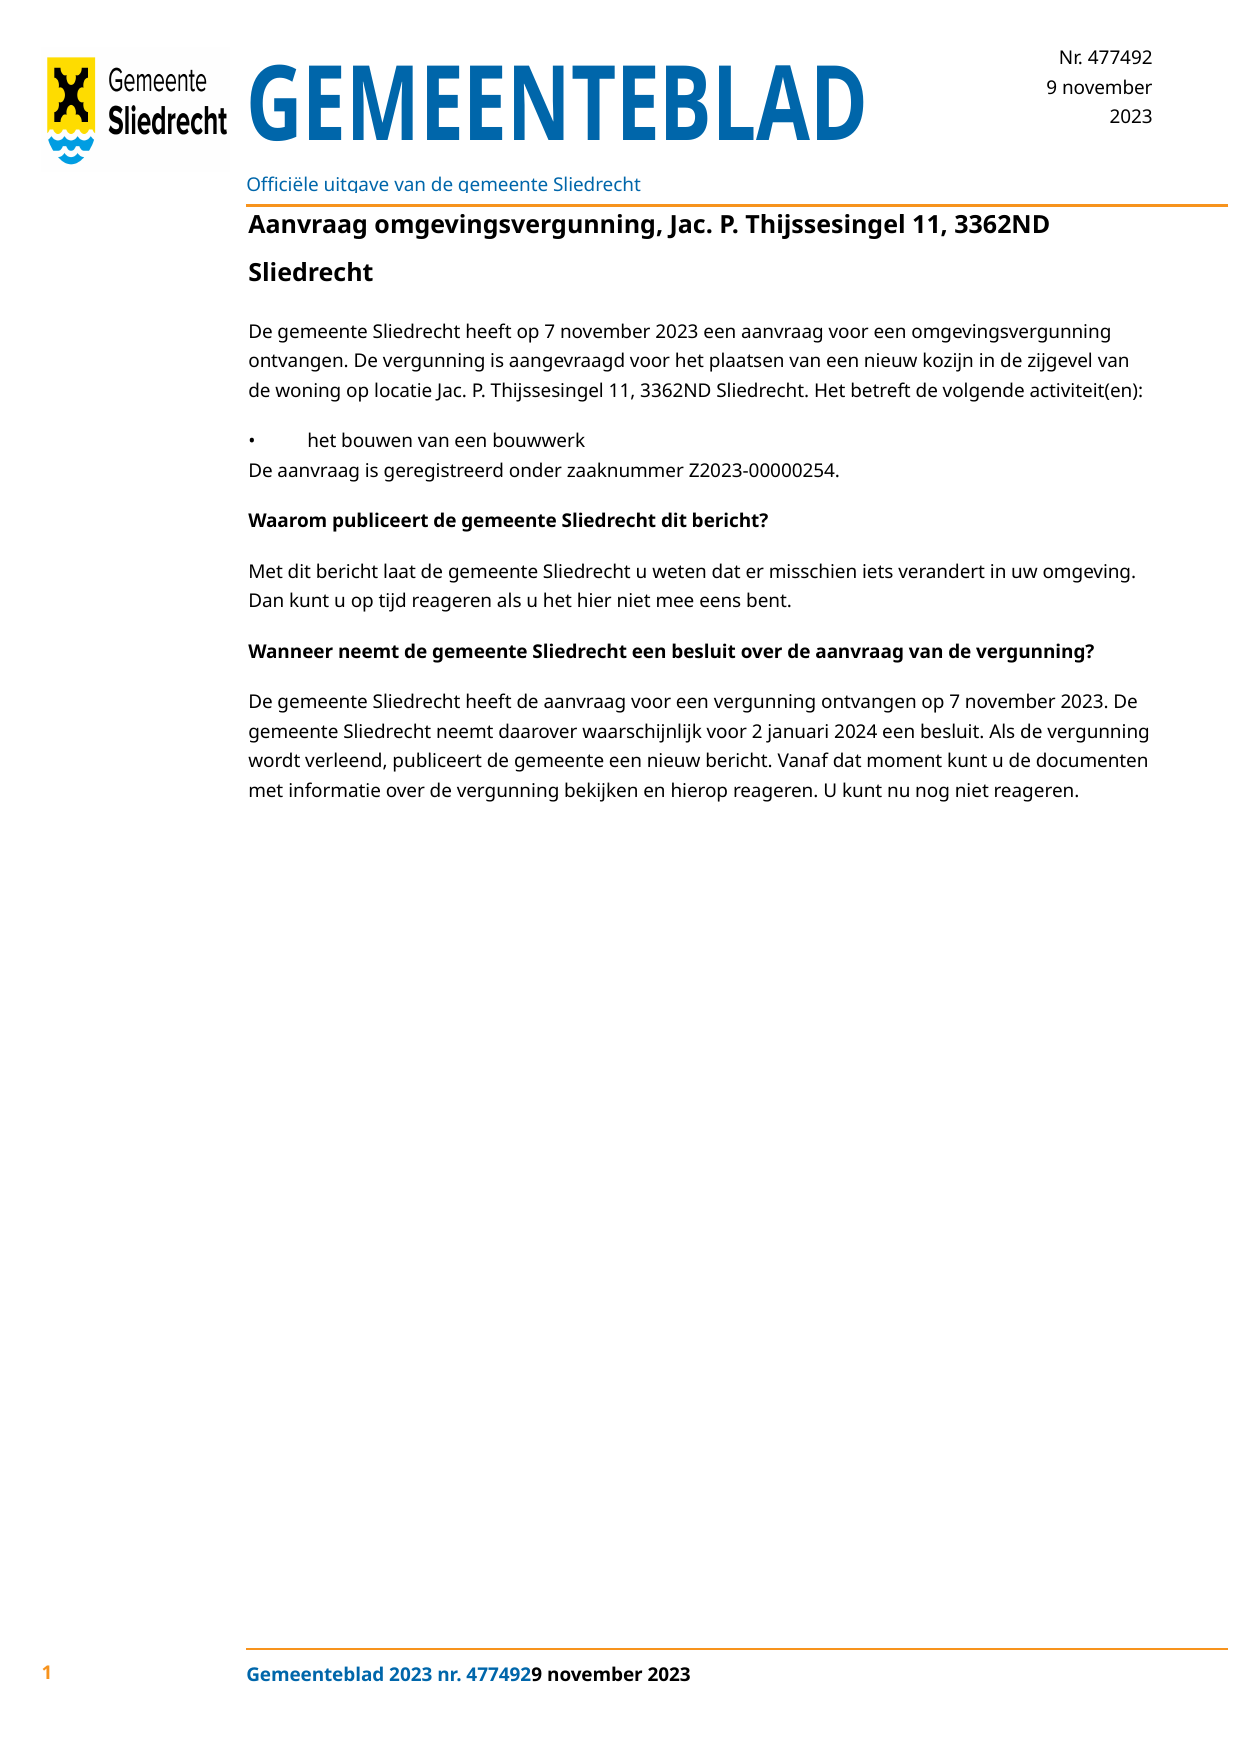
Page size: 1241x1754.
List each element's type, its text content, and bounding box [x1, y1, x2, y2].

text De aanvraag is geregistreerd onder zaaknummer Z2023-00000254. [248, 457, 1152, 483]
text Waarom publiceert de gemeente Sliedrecht dit bericht? [248, 507, 1152, 533]
text Aanvraag omgevingsvergunning, Jac. P. Thijssesingel 11, 3362ND Sliedrecht [248, 207, 1152, 288]
text Wanneer neemt de gemeente Sliedrecht een besluit over de aanvraag van de vergunning? [248, 638, 1152, 664]
picture [41, 47, 231, 172]
text Met dit bericht laat de gemeente Sliedrecht u weten dat er misschien iets verandert in uw omgeving. Dan kunt u op tijd reageren als u het hier niet mee eens bent. [248, 558, 1152, 613]
text De gemeente Sliedrecht heeft op 7 november 2023 een aanvraag voor een omgevingsvergunning ontvangen. De vergunning is aangevraagd voor het plaatsen van een nieuw kozijn in de zijgevel van de woning op locatie Jac. P. Thijssesingel 11, 3362ND Sliedrecht. Het betreft de volgende activiteit(en): [248, 318, 1152, 403]
text De gemeente Sliedrecht heeft de aanvraag voor een vergunning ontvangen op 7 november 2023. De gemeente Sliedrecht neemt daarover waarschijnlijk voor 2 januari 2024 een besluit. Als de vergunning wordt verleend, publiceert de gemeente een nieuw bericht. Vanaf dat moment kunt u de documenten met informatie over de vergunning bekijken en hierop reageren. U kunt nu nog niet reageren. [248, 688, 1152, 803]
list het bouwen van een bouwwerk [248, 427, 1152, 453]
